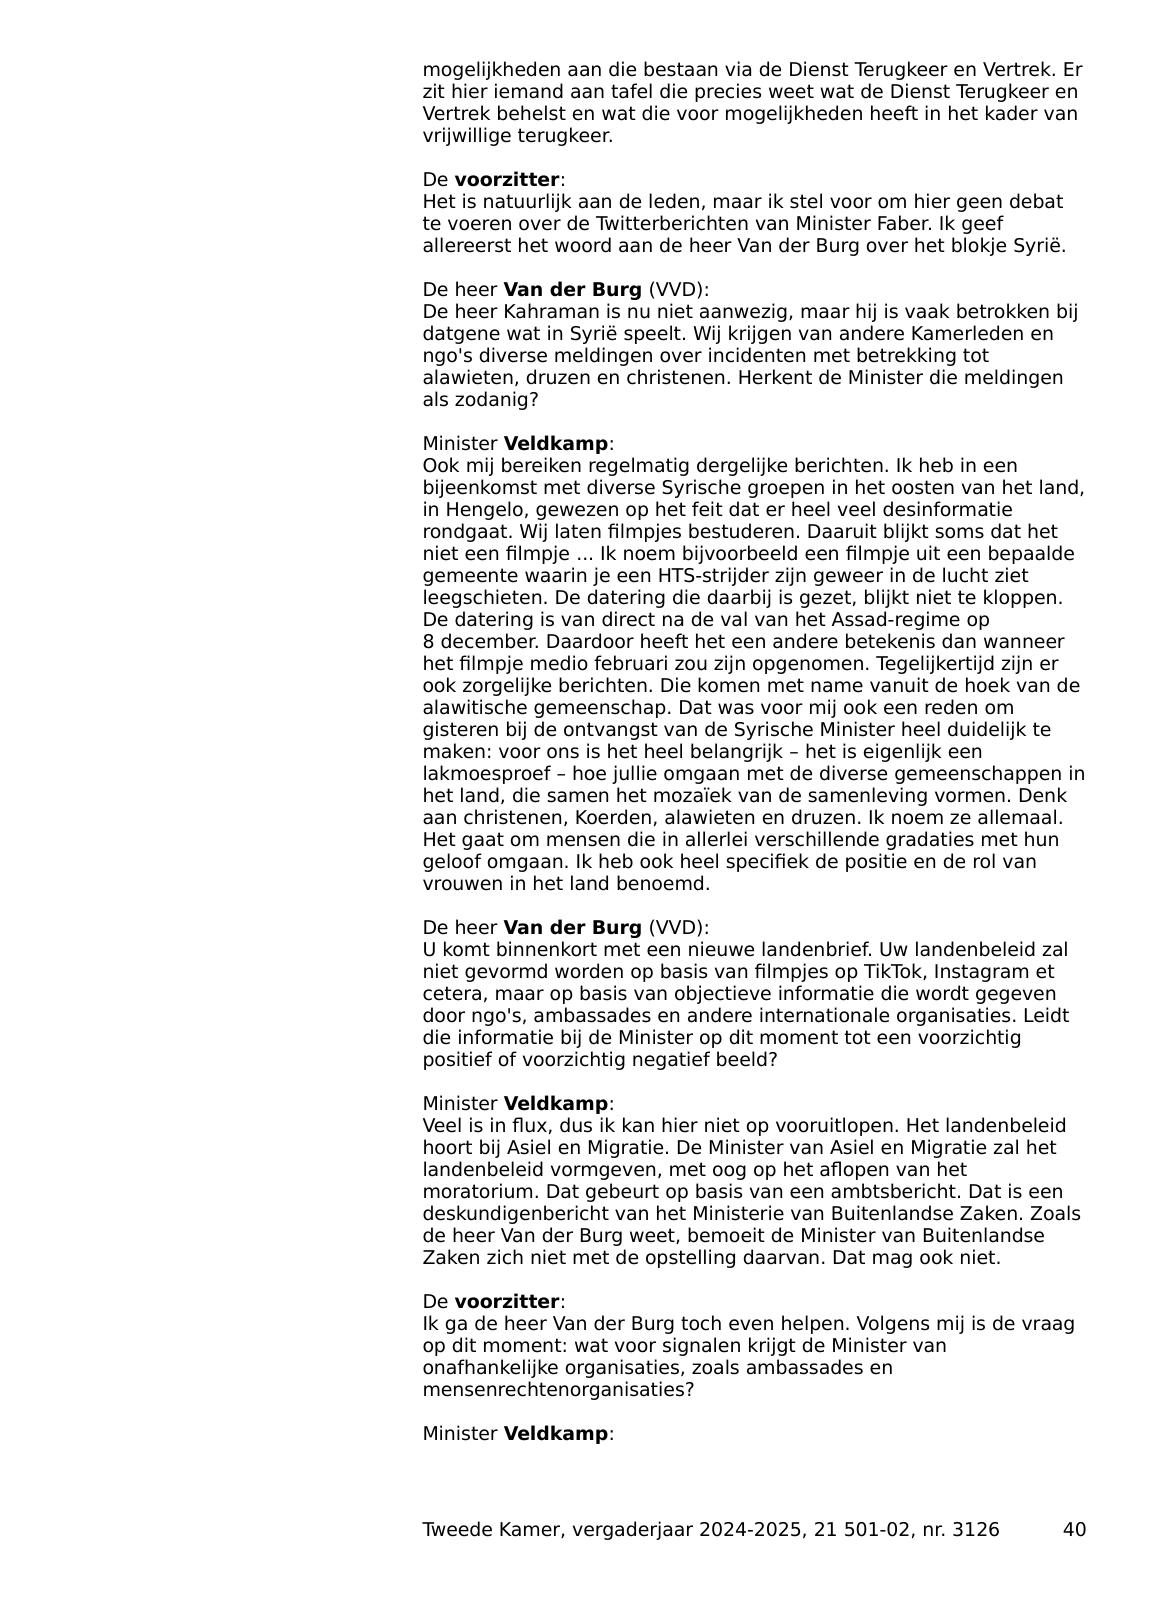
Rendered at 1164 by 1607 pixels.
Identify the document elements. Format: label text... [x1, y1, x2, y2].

text De heer Van der Burg (VVD): [422, 279, 1087, 301]
text Minister Veldkamp: [422, 1093, 1087, 1115]
text Minister Veldkamp: [422, 1423, 1087, 1445]
text De heer Kahraman is nu niet aanwezig, maar hij is vaak betrokken bij datgene wat in Syrië speelt. Wij krijgen van andere Kamerleden en ngo's diverse meldingen over incidenten met betrekking tot alawieten, druzen en christenen. Herkent de Minister die meldingen als zodanig? [422, 301, 1087, 411]
text De voorzitter: [422, 1291, 1087, 1313]
text Veel is in flux, dus ik kan hier niet op vooruitlopen. Het landenbeleid hoort bij Asiel en Migratie. De Minister van Asiel en Migratie zal het landenbeleid vormgeven, met oog op het aflopen van het moratorium. Dat gebeurt op basis van een ambtsbericht. Dat is een deskundigenbericht van het Ministerie van Buitenlandse Zaken. Zoals de heer Van der Burg weet, bemoeit de Minister van Buitenlandse Zaken zich niet met de opstelling daarvan. Dat mag ook niet. [422, 1115, 1087, 1269]
text U komt binnenkort met een nieuwe landenbrief. Uw landenbeleid zal niet gevormd worden op basis van filmpjes op TikTok, Instagram et cetera, maar op basis van objectieve informatie die wordt gegeven door ngo's, ambassades en andere internationale organisaties. Leidt die informatie bij de Minister op dit moment tot een voorzichtig positief of voorzichtig negatief beeld? [422, 939, 1087, 1071]
text Minister Veldkamp: [422, 433, 1087, 455]
text De voorzitter: [422, 169, 1087, 191]
text De heer Van der Burg (VVD): [422, 917, 1087, 939]
text Ook mij bereiken regelmatig dergelijke berichten. Ik heb in een bijeenkomst met diverse Syrische groepen in het oosten van het land, in Hengelo, gewezen op het feit dat er heel veel desinformatie rondgaat. Wij laten filmpjes bestuderen. Daaruit blijkt soms dat het niet een filmpje ... Ik noem bijvoorbeeld een filmpje uit een bepaalde gemeente waarin je een HTS-strijder zijn geweer in de lucht ziet leegschieten. De datering die daarbij is gezet, blijkt niet te kloppen. De datering is van direct na de val van het Assad-regime op 8 december. Daardoor heeft het een andere betekenis dan wanneer het filmpje medio februari zou zijn opgenomen. Tegelijkertijd zijn er ook zorgelijke berichten. Die komen met name vanuit de hoek van de alawitische gemeenschap. Dat was voor mij ook een reden om gisteren bij de ontvangst van de Syrische Minister heel duidelijk te maken: voor ons is het heel belangrijk – het is eigenlijk een lakmoesproef – hoe jullie omgaan met de diverse gemeenschappen in het land, die samen het mozaïek van de samenleving vormen. Denk aan christenen, Koerden, alawieten en druzen. Ik noem ze allemaal. Het gaat om mensen die in allerlei verschillende gradaties met hun geloof omgaan. Ik heb ook heel specifiek de positie en de rol van vrouwen in het land benoemd. [422, 455, 1087, 895]
text mogelijkheden aan die bestaan via de Dienst Terugkeer en Vertrek. Er zit hier iemand aan tafel die precies weet wat de Dienst Terugkeer en Vertrek behelst en wat die voor mogelijkheden heeft in het kader van vrijwillige terugkeer. [422, 59, 1087, 147]
text Het is natuurlijk aan de leden, maar ik stel voor om hier geen debat te voeren over de Twitterberichten van Minister Faber. Ik geef allereerst het woord aan de heer Van der Burg over het blokje Syrië. [422, 191, 1087, 257]
text Ik ga de heer Van der Burg toch even helpen. Volgens mij is de vraag op dit moment: wat voor signalen krijgt de Minister van onafhankelijke organisaties, zoals ambassades en mensenrechtenorganisaties? [422, 1313, 1087, 1401]
